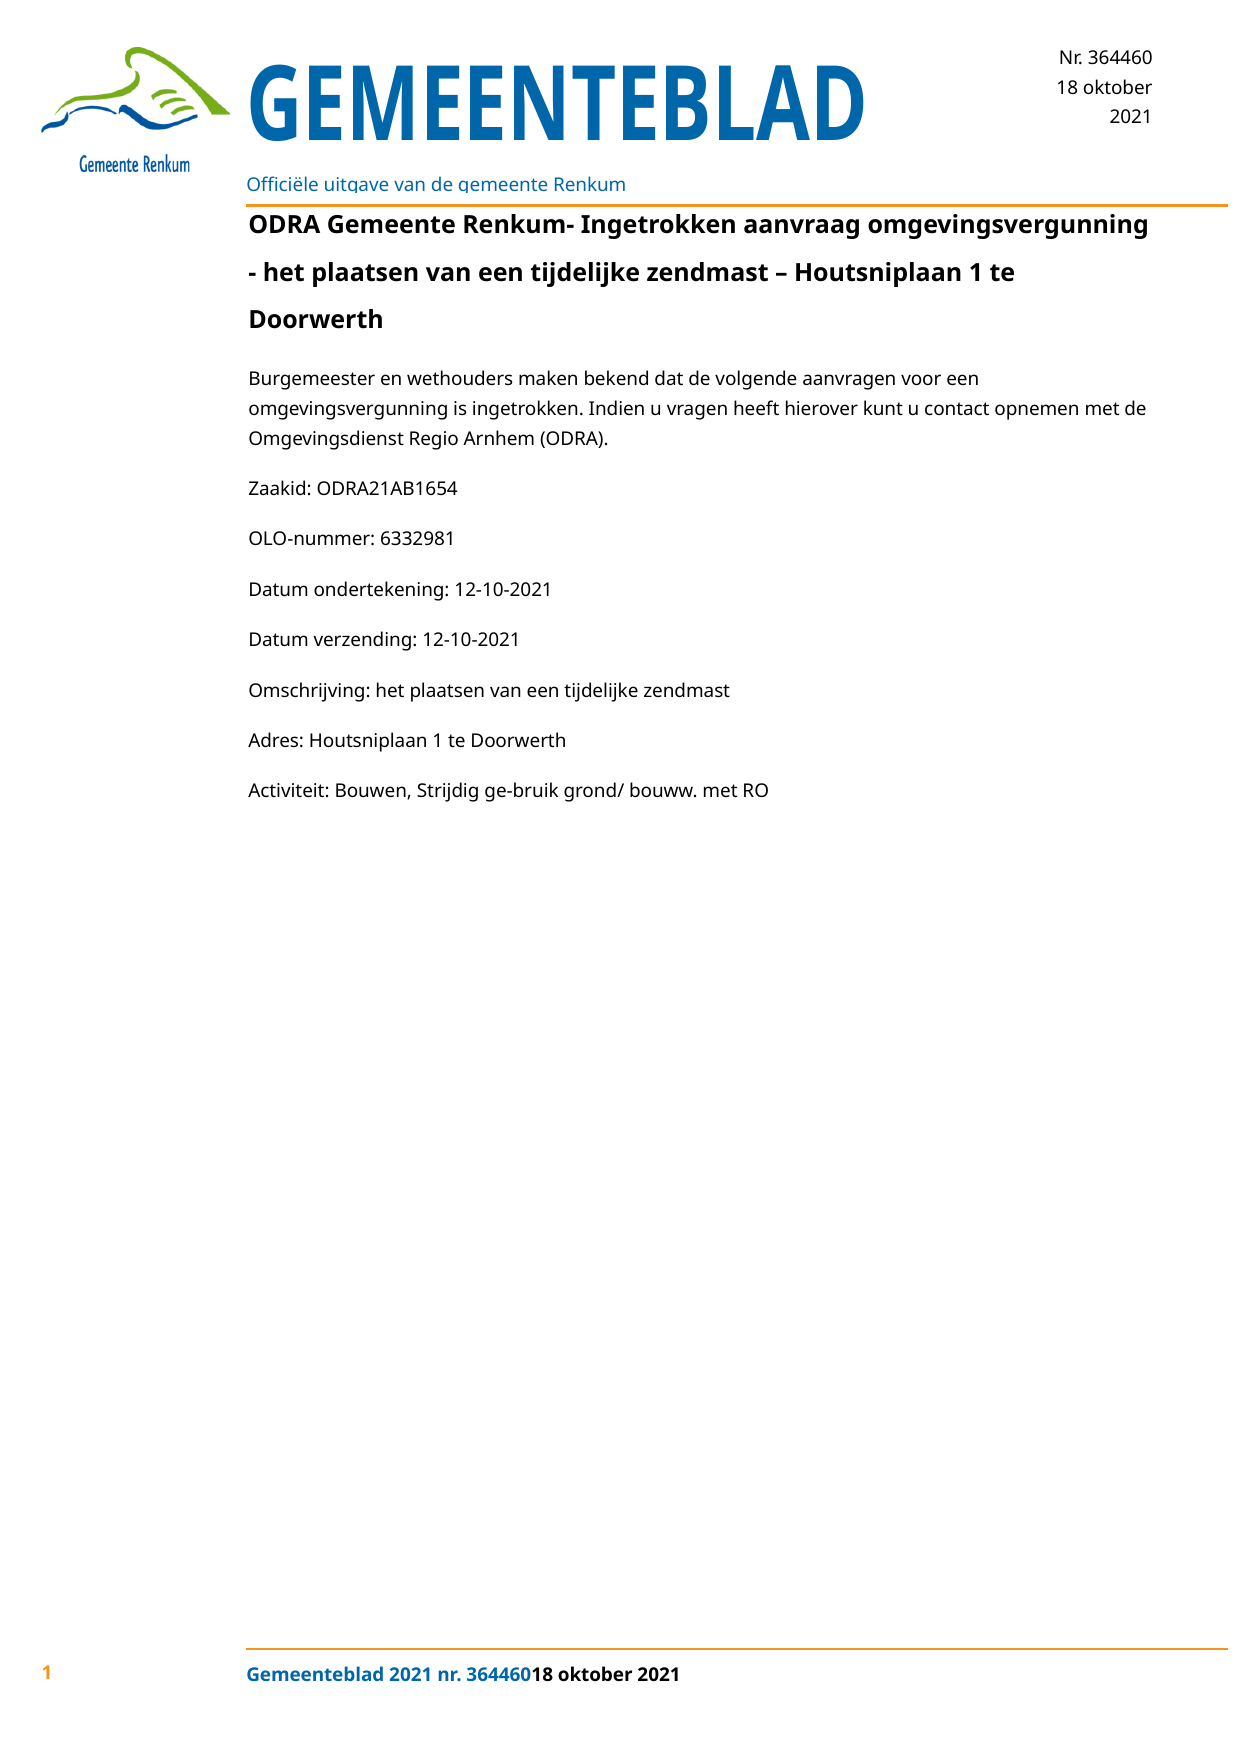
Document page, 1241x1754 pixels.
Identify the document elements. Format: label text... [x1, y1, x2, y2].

picture [41, 47, 231, 172]
text Datum verzending: 12-10-2021 [248, 626, 1152, 652]
text Activiteit: Bouwen, Strijdig ge-bruik grond/ bouww. met RO [248, 778, 1152, 803]
text ODRA Gemeente Renkum- Ingetrokken aanvraag omgevingsvergunning - het plaatsen van een tijdelijke zendmast – Houtsniplaan 1 te Doorwerth [248, 207, 1152, 336]
text Zaakid: ODRA21AB1654 [248, 475, 1152, 501]
text Burgemeester en wethouders maken bekend dat de volgende aanvragen voor een omgevingsvergunning is ingetrokken. Indien u vragen heeft hierover kunt u contact opnemen met de Omgevingsdienst Regio Arnhem (ODRA). [248, 366, 1152, 450]
text Adres: Houtsniplaan 1 te Doorwerth [248, 727, 1152, 753]
text Omschrijving: het plaatsen van een tijdelijke zendmast [248, 677, 1152, 702]
text OLO-nummer: 6332981 [248, 526, 1152, 551]
text Datum ondertekening: 12-10-2021 [248, 576, 1152, 602]
